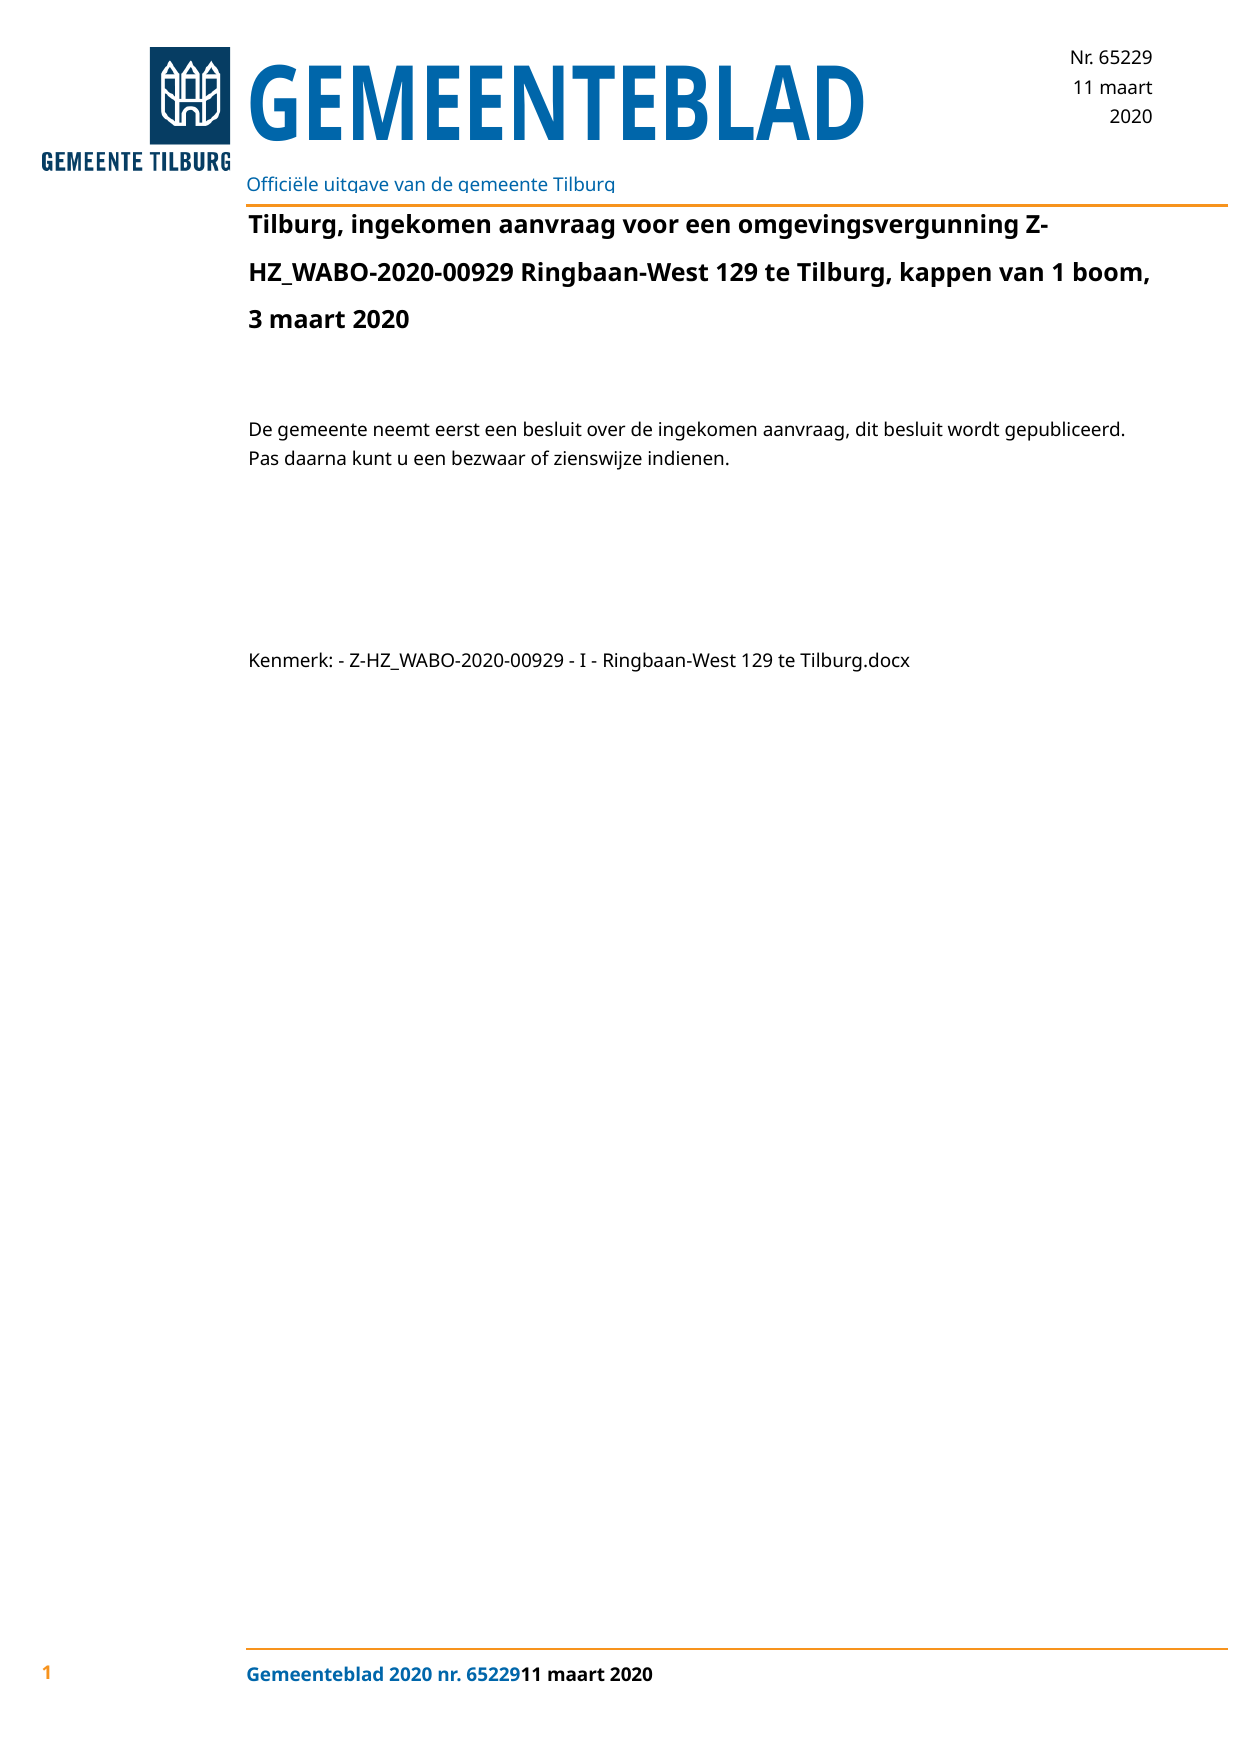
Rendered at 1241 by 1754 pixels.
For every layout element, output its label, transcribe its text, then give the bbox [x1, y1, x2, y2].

picture [41, 47, 231, 172]
text Tilburg, ingekomen aanvraag voor een omgevingsvergunning Z-HZ_WABO-2020-00929 Ringbaan-West 129 te Tilburg, kappen van 1 boom, 3 maart 2020 [248, 207, 1152, 336]
text Kenmerk: - Z-HZ_WABO-2020-00929 - I - Ringbaan-West 129 te Tilburg.docx [248, 647, 1152, 673]
text De gemeente neemt eerst een besluit over de ingekomen aanvraag, dit besluit wordt gepubliceerd. Pas daarna kunt u een bezwaar of zienswijze indienen. [248, 416, 1152, 471]
